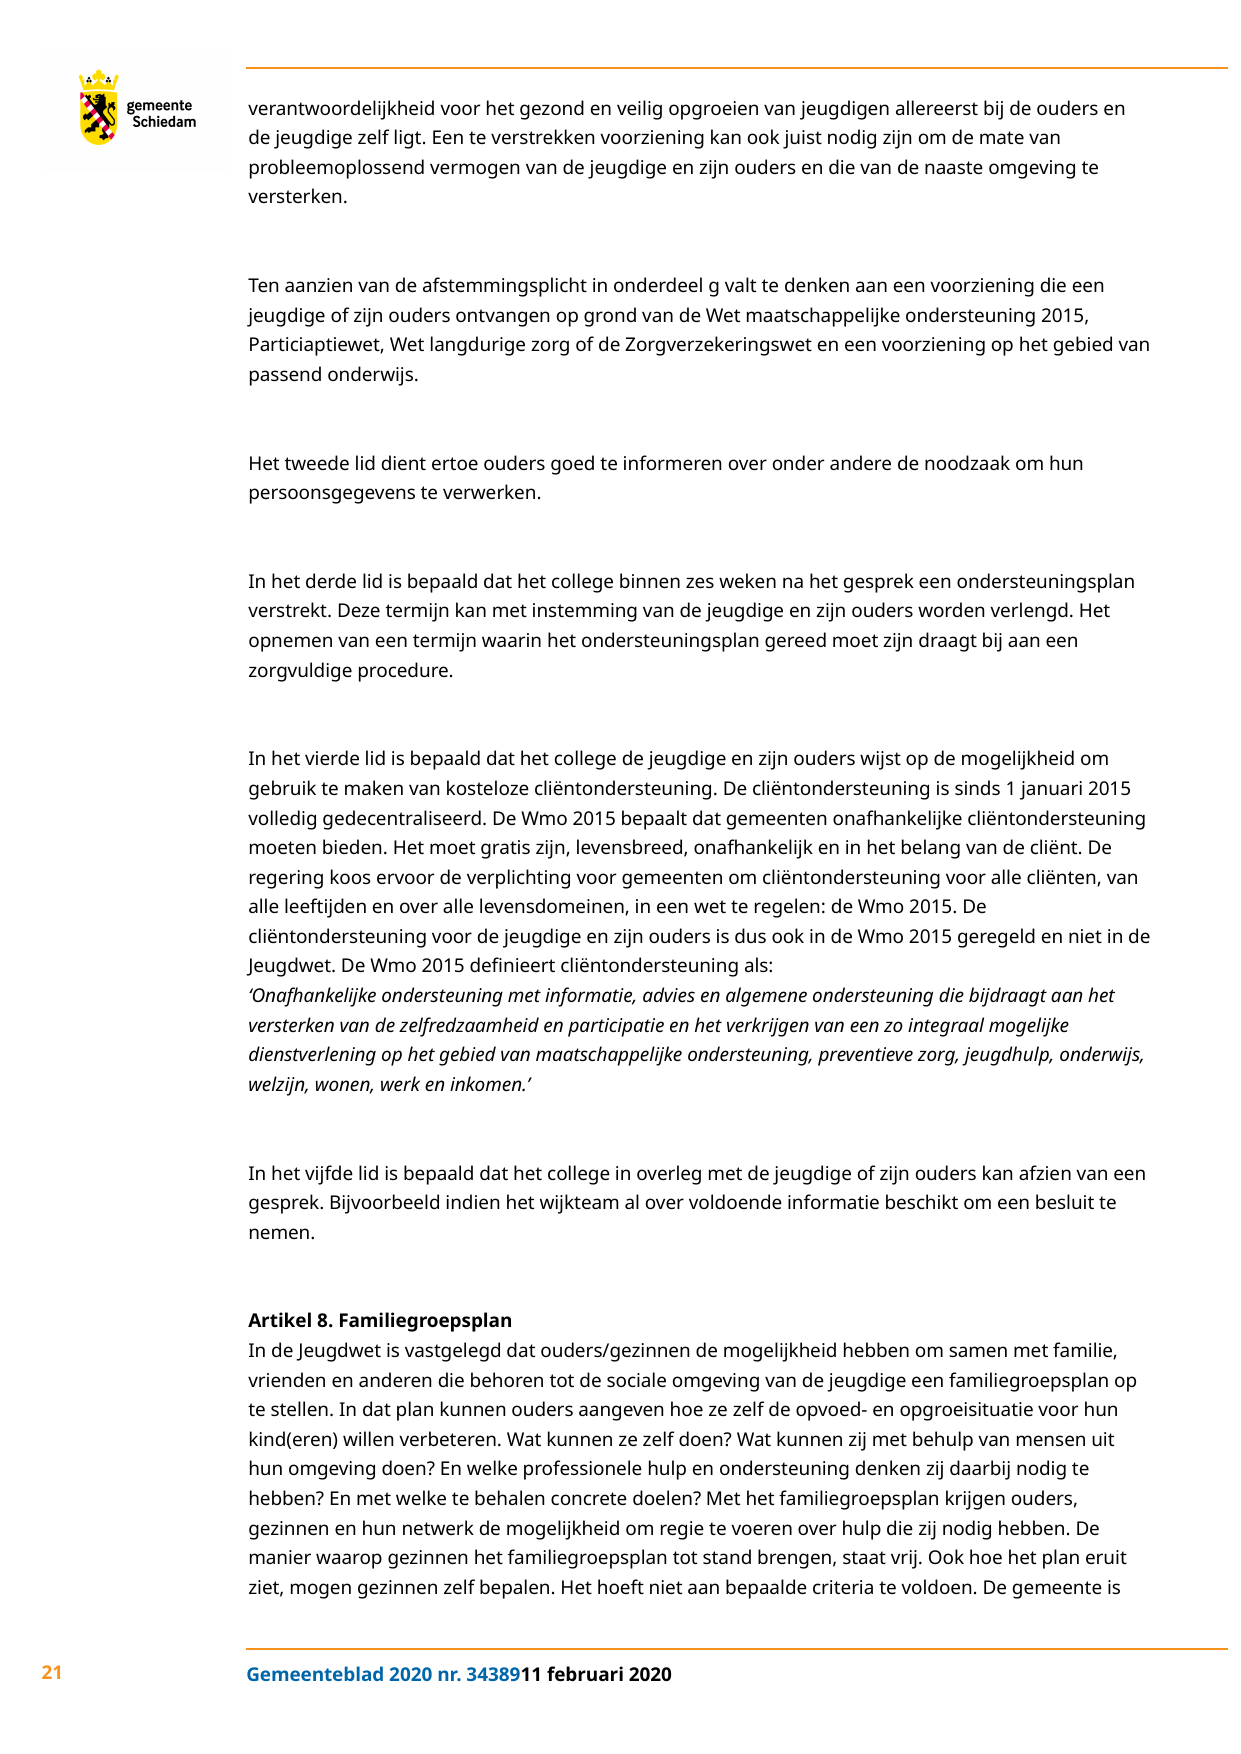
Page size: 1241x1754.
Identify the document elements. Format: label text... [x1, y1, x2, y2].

text ‘Onafhankelijke ondersteuning met informatie, advies en algemene ondersteuning die bijdraagt aan het versterken van de zelfredzaamheid en participatie en het verkrijgen van een zo integraal mogelijke dienstverlening op het gebied van maatschappelijke ondersteuning, preventieve zorg, jeugdhulp, onderwijs, welzijn, wonen, werk en inkomen.’ [248, 982, 1152, 1097]
text Het tweede lid dient ertoe ouders goed te informeren over onder andere de noodzaak om hun persoonsgegevens te verwerken. [248, 450, 1152, 505]
text In het vierde lid is bepaald dat het college de jeugdige en zijn ouders wijst op de mogelijkheid om gebruik te maken van kosteloze cliëntondersteuning. De cliëntondersteuning is sinds 1 januari 2015 volledig gedecentraliseerd. De Wmo 2015 bepaalt dat gemeenten onafhankelijke cliëntondersteuning moeten bieden. Het moet gratis zijn, levensbreed, onafhankelijk en in het belang van de cliënt. De regering koos ervoor de verplichting voor gemeenten om cliëntondersteuning voor alle cliënten, van alle leeftijden en over alle levensdomeinen, in een wet te regelen: de Wmo 2015. De cliëntondersteuning voor de jeugdige en zijn ouders is dus ook in de Wmo 2015 geregeld en niet in de Jeugdwet. De Wmo 2015 definieert cliëntondersteuning als: [248, 746, 1152, 978]
text verantwoordelijkheid voor het gezond en veilig opgroeien van jeugdigen allereerst bij de ouders en de jeugdige zelf ligt. Een te verstrekken voorziening kan ook juist nodig zijn om de mate van probleemoplossend vermogen van de jeugdige en zijn ouders en die van de naaste omgeving te versterken. [248, 95, 1152, 209]
text Artikel 8. Familiegroepsplan [248, 1308, 1152, 1333]
text Ten aanzien van de afstemmingsplicht in onderdeel g valt te denken aan een voorziening die een jeugdige of zijn ouders ontvangen op grond van de Wet maatschappelijke ondersteuning 2015, Particiaptiewet, Wet langdurige zorg of de Zorgverzekeringswet en een voorziening op het gebied van passend onderwijs. [248, 272, 1152, 387]
picture [41, 47, 231, 172]
text In het vijfde lid is bepaald dat het college in overleg met de jeugdige of zijn ouders kan afzien van een gesprek. Bijvoorbeeld indien het wijkteam al over voldoende informatie beschikt om een besluit te nemen. [248, 1160, 1152, 1245]
text In de Jeugdwet is vastgelegd dat ouders/gezinnen de mogelijkheid hebben om samen met familie, vrienden en anderen die behoren tot de sociale omgeving van de jeugdige een familiegroepsplan op te stellen. In dat plan kunnen ouders aangeven hoe ze zelf de opvoed- en opgroeisituatie voor hun kind(eren) willen verbeteren. Wat kunnen ze zelf doen? Wat kunnen zij met behulp van mensen uit hun omgeving doen? En welke professionele hulp en ondersteuning denken zij daarbij nodig te hebben? En met welke te behalen concrete doelen? Met het familiegroepsplan krijgen ouders, gezinnen en hun netwerk de mogelijkheid om regie te voeren over hulp die zij nodig hebben. De manier waarop gezinnen het familiegroepsplan tot stand brengen, staat vrij. Ook hoe het plan eruit ziet, mogen gezinnen zelf bepalen. Het hoeft niet aan bepaalde criteria te voldoen. De gemeente is [248, 1337, 1152, 1600]
text In het derde lid is bepaald dat het college binnen zes weken na het gesprek een ondersteuningsplan verstrekt. Deze termijn kan met instemming van de jeugdige en zijn ouders worden verlengd. Het opnemen van een termijn waarin het ondersteuningsplan gereed moet zijn draagt bij aan een zorgvuldige procedure. [248, 568, 1152, 683]
